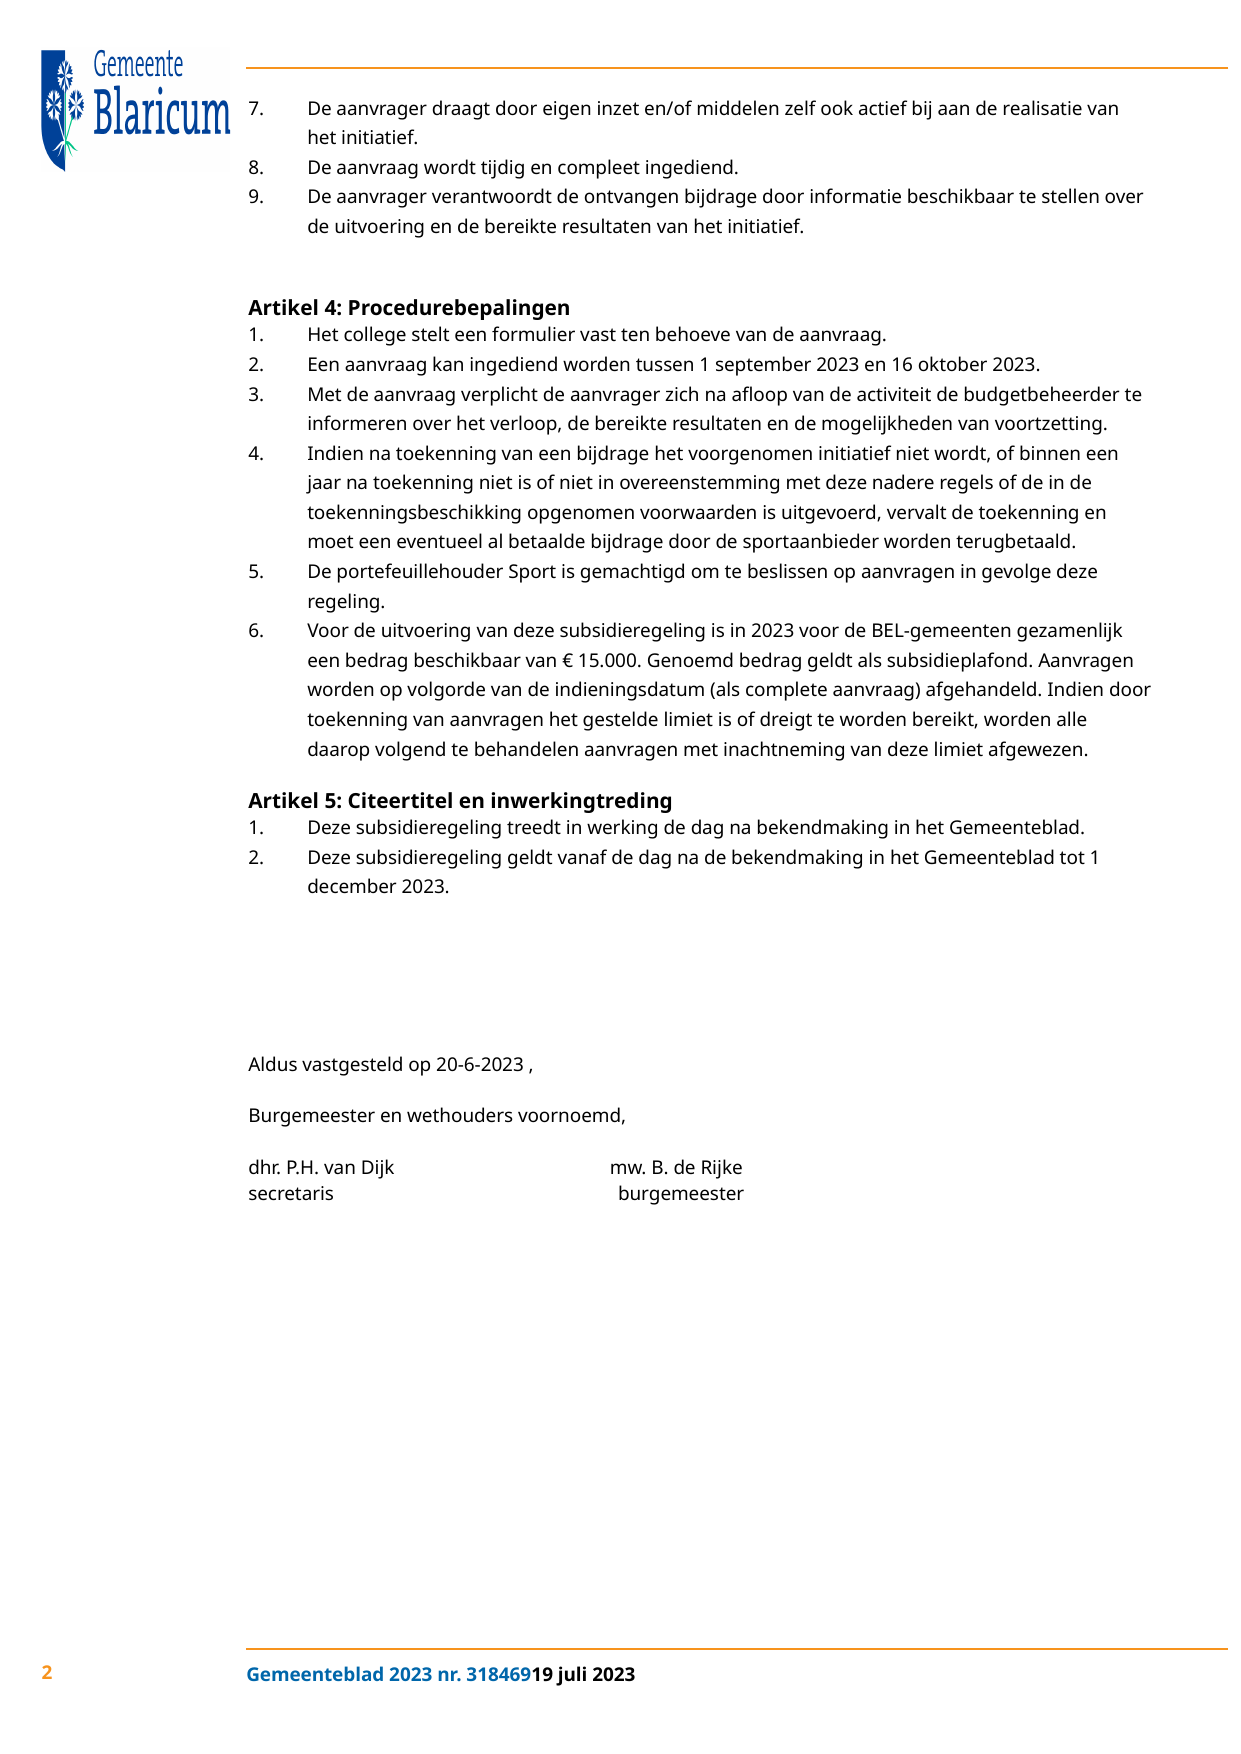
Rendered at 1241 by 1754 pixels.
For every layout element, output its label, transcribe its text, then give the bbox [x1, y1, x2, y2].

text dhr. P.H. van Dijk mw. B. de Rijke [248, 1154, 1152, 1180]
picture [41, 47, 231, 172]
list Indien na toekenning van een bijdrage het voorgenomen initiatief niet wordt, of binnen een jaar na toekenning niet is of niet in overeenstemming met deze nadere regels of de in de toekenningsbeschikking opgenomen voorwaarden is uitgevoerd, vervalt de toekenning en moet een eventueel al betaalde bijdrage door de sportaanbieder worden terugbetaald. [248, 440, 1152, 554]
text Aldus vastgesteld op 20-6-2023 , [248, 1051, 1152, 1077]
list Deze subsidieregeling geldt vanaf de dag na de bekendmaking in het Gemeenteblad tot 1 december 2023. [248, 844, 1152, 899]
list De aanvraag wordt tijdig en compleet ingediend. [248, 154, 1152, 180]
list Met de aanvraag verplicht de aanvrager zich na afloop van de activiteit de budgetbeheerder te informeren over het verloop, de bereikte resultaten en de mogelijkheden van voortzetting. [248, 381, 1152, 436]
text Artikel 5: Citeertitel en inwerkingtreding [248, 786, 1152, 814]
list De aanvrager verantwoordt de ontvangen bijdrage door informatie beschikbaar te stellen over de uitvoering en de bereikte resultaten van het initiatief. [248, 183, 1152, 239]
list Voor de uitvoering van deze subsidieregeling is in 2023 voor de BEL-gemeenten gezamenlijk een bedrag beschikbaar van € 15.000. Genoemd bedrag geldt als subsidieplafond. Aanvragen worden op volgorde van de indieningsdatum (als complete aanvraag) afgehandeld. Indien door toekenning van aanvragen het gestelde limiet is of dreigt te worden bereikt, worden alle daarop volgend te behandelen aanvragen met inachtneming van deze limiet afgewezen. [248, 617, 1152, 761]
list De portefeuillehouder Sport is gemachtigd om te beslissen op aanvragen in gevolge deze regeling. [248, 558, 1152, 613]
text Artikel 4: Procedurebepalingen [248, 293, 1152, 322]
text Burgemeester en wethouders voornoemd, [248, 1103, 1152, 1128]
list Deze subsidieregeling treedt in werking de dag na bekendmaking in het Gemeenteblad. [248, 814, 1152, 840]
list Een aanvraag kan ingediend worden tussen 1 september 2023 en 16 oktober 2023. [248, 351, 1152, 377]
list Het college stelt een formulier vast ten behoeve van de aanvraag. [248, 322, 1152, 347]
text secretaris burgemeester [248, 1180, 1152, 1206]
list De aanvrager draagt door eigen inzet en/of middelen zelf ook actief bij aan de realisatie van het initiatief. [248, 95, 1152, 150]
